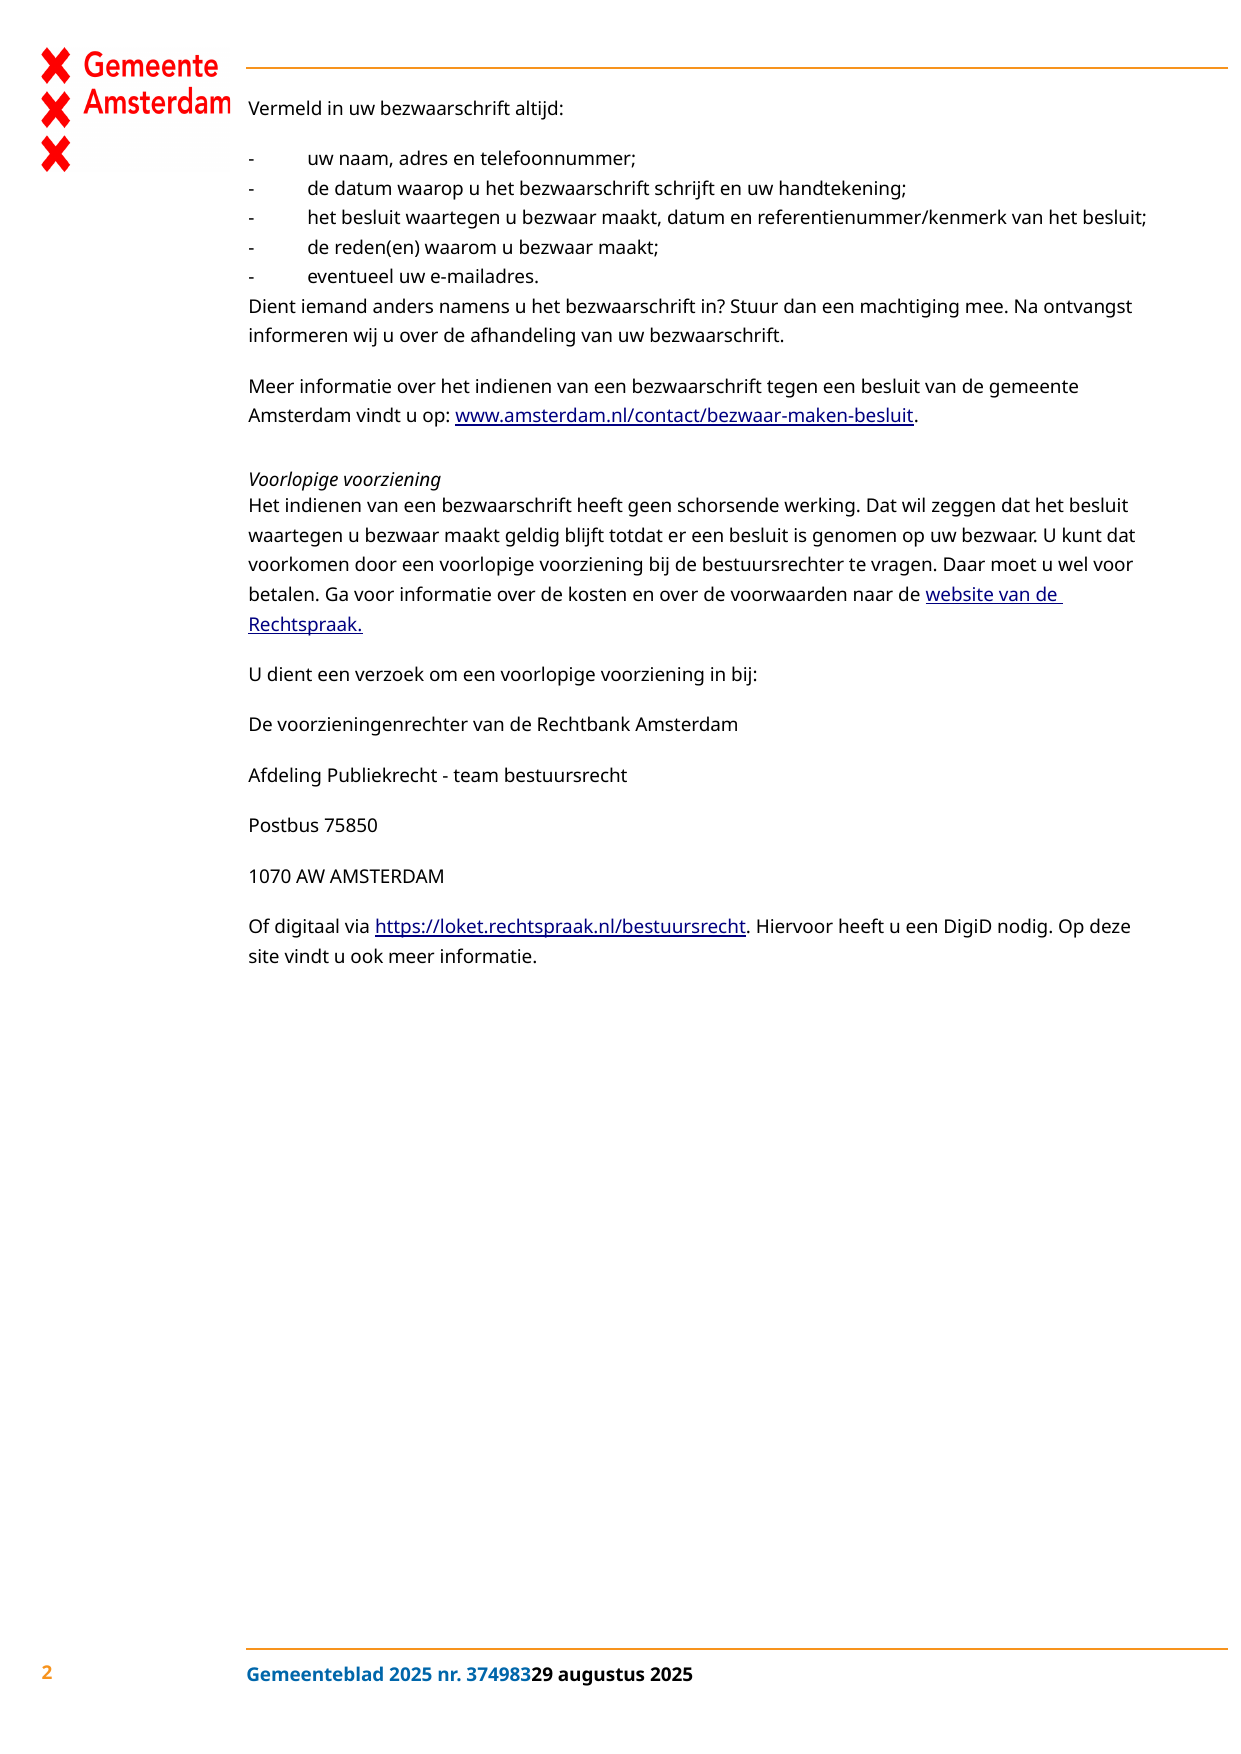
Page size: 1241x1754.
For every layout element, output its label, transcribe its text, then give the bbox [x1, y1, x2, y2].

text Het indienen van een bezwaarschrift heeft geen schorsende werking. Dat wil zeggen dat het besluit waartegen u bezwaar maakt geldig blijft totdat er een besluit is genomen op uw bezwaar. U kunt dat voorkomen door een voorlopige voorziening bij de bestuursrechter te vragen. Daar moet u wel voor betalen. Ga voor informatie over de kosten en over de voorwaarden naar de website van de Rechtspraak. [248, 492, 1152, 636]
text Voorlopige voorziening [248, 467, 1152, 492]
text De voorzieningenrechter van de Rechtbank Amsterdam [248, 712, 1152, 737]
text Vermeld in uw bezwaarschrift altijd: [248, 95, 1152, 121]
list de datum waarop u het bezwaarschrift schrijft en uw handtekening; [248, 175, 1152, 201]
text U dient een verzoek om een voorlopige voorziening in bij: [248, 661, 1152, 687]
picture [41, 47, 231, 172]
list uw naam, adres en telefoonnummer; [248, 145, 1152, 171]
list de reden(en) waarom u bezwaar maakt; [248, 234, 1152, 260]
text 1070 AW AMSTERDAM [248, 863, 1152, 888]
list het besluit waartegen u bezwaar maakt, datum en referentienummer/kenmerk van het besluit; [248, 204, 1152, 230]
list eventueel uw e-mailadres. [248, 263, 1152, 289]
text Dient iemand anders namens u het bezwaarschrift in? Stuur dan een machtiging mee. Na ontvangst informeren wij u over de afhandeling van uw bezwaarschrift. [248, 293, 1152, 348]
text Meer informatie over het indienen van een bezwaarschrift tegen een besluit van de gemeente Amsterdam vindt u op: www.amsterdam.nl/contact/bezwaar-maken-besluit. [248, 373, 1152, 428]
text Postbus 75850 [248, 812, 1152, 838]
text Of digitaal via https://loket.rechtspraak.nl/bestuursrecht. Hiervoor heeft u een DigiD nodig. Op deze site vindt u ook meer informatie. [248, 913, 1152, 968]
text Afdeling Publiekrecht - team bestuursrecht [248, 762, 1152, 788]
